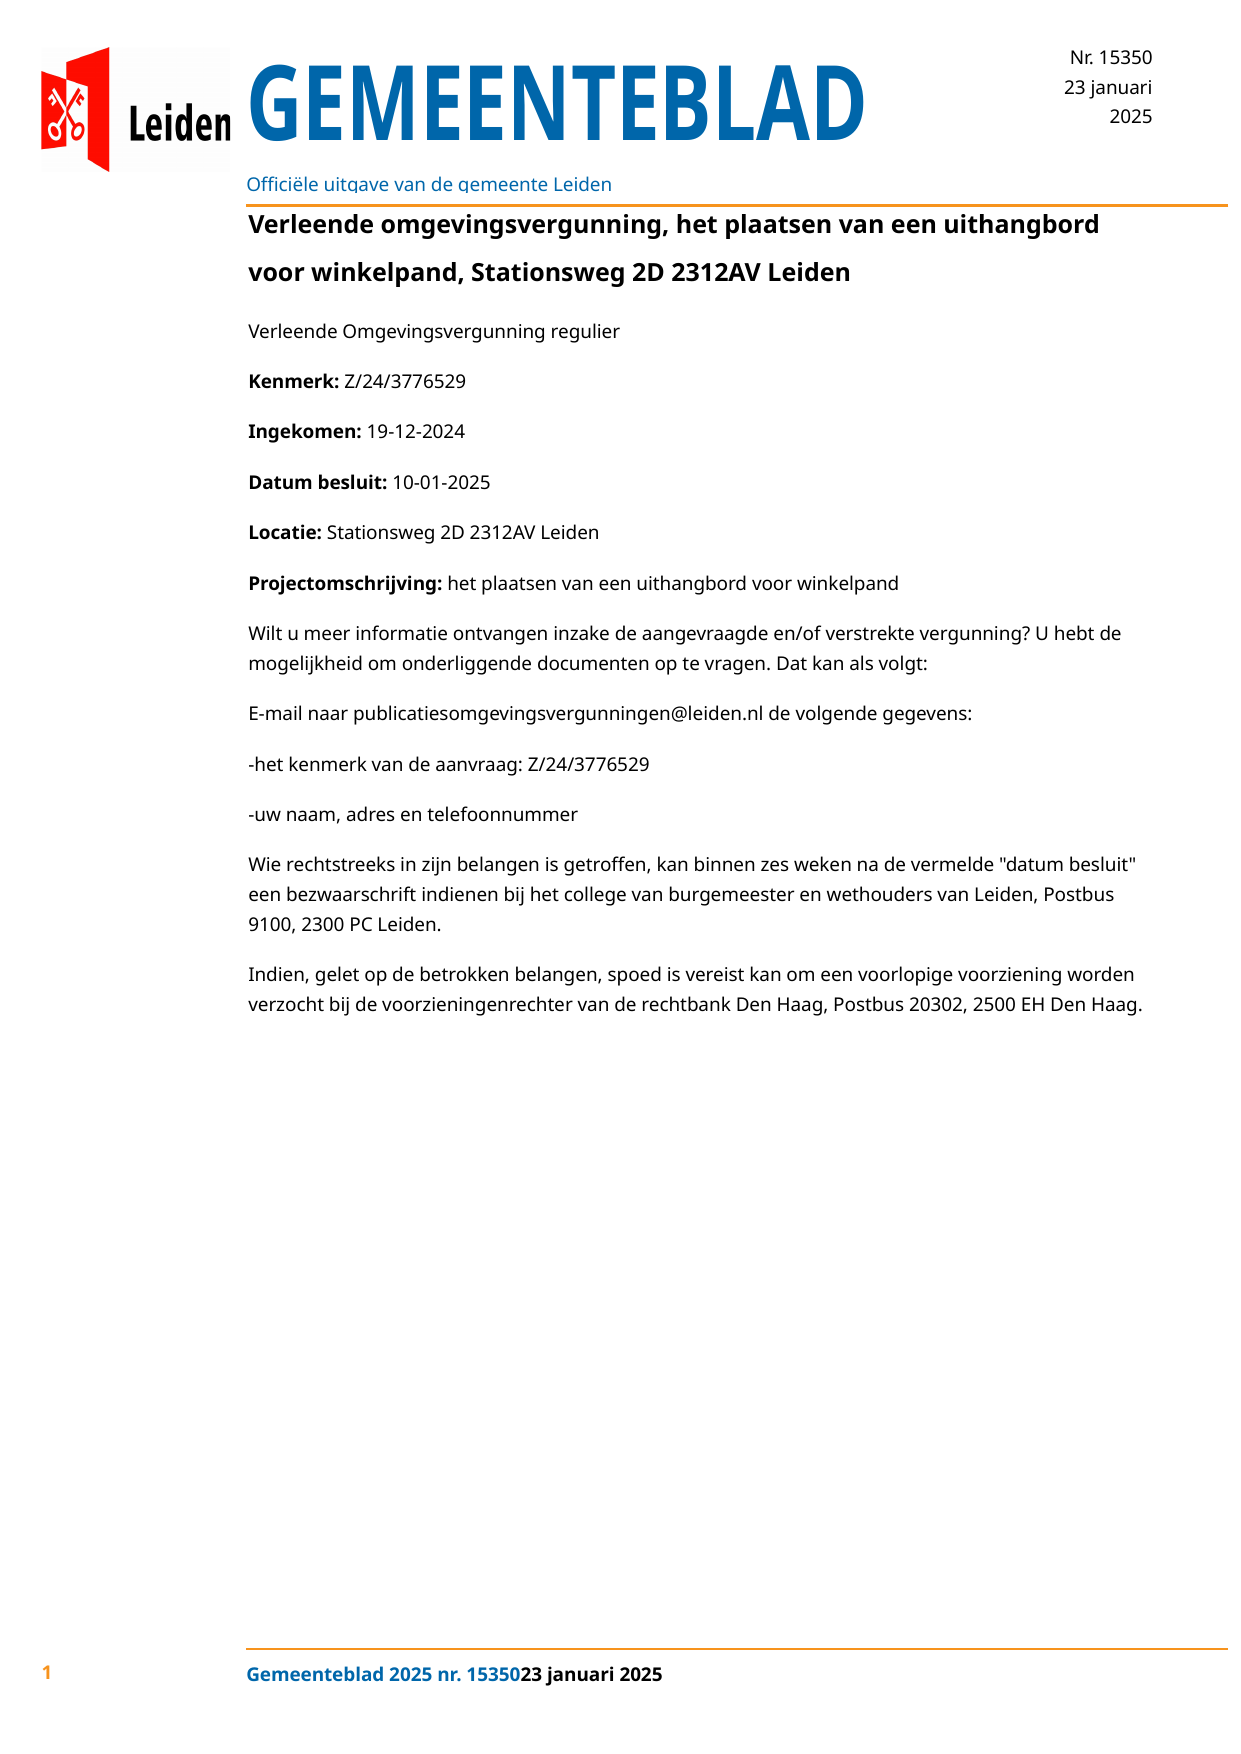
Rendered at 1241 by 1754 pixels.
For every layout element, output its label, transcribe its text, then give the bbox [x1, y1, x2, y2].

text Wilt u meer informatie ontvangen inzake de aangevraagde en/of verstrekte vergunning? U hebt de mogelijkheid om onderliggende documenten op te vragen. Dat kan als volgt: [248, 620, 1152, 676]
text -het kenmerk van de aanvraag: Z/24/3776529 [248, 751, 1152, 777]
text Verleende Omgevingsvergunning regulier [248, 318, 1152, 344]
text -uw naam, adres en telefoonnummer [248, 801, 1152, 827]
text Ingekomen: 19-12-2024 [248, 419, 1152, 444]
picture [41, 47, 231, 172]
text Wie rechtstreeks in zijn belangen is getroffen, kan binnen zes weken na de vermelde "datum besluit" een bezwaarschrift indienen bij het college van burgemeester en wethouders van Leiden, Postbus 9100, 2300 PC Leiden. [248, 852, 1152, 937]
text Locatie: Stationsweg 2D 2312AV Leiden [248, 519, 1152, 545]
text E-mail naar publicatiesomgevingsvergunningen@leiden.nl de volgende gegevens: [248, 700, 1152, 726]
text Datum besluit: 10-01-2025 [248, 469, 1152, 495]
text Kenmerk: Z/24/3776529 [248, 368, 1152, 394]
text Indien, gelet op de betrokken belangen, spoed is vereist kan om een voorlopige voorziening worden verzocht bij de voorzieningenrechter van de rechtbank Den Haag, Postbus 20302, 2500 EH Den Haag. [248, 961, 1152, 1017]
text Verleende omgevingsvergunning, het plaatsen van een uithangbord voor winkelpand, Stationsweg 2D 2312AV Leiden [248, 207, 1152, 288]
text Projectomschrijving: het plaatsen van een uithangbord voor winkelpand [248, 570, 1152, 596]
